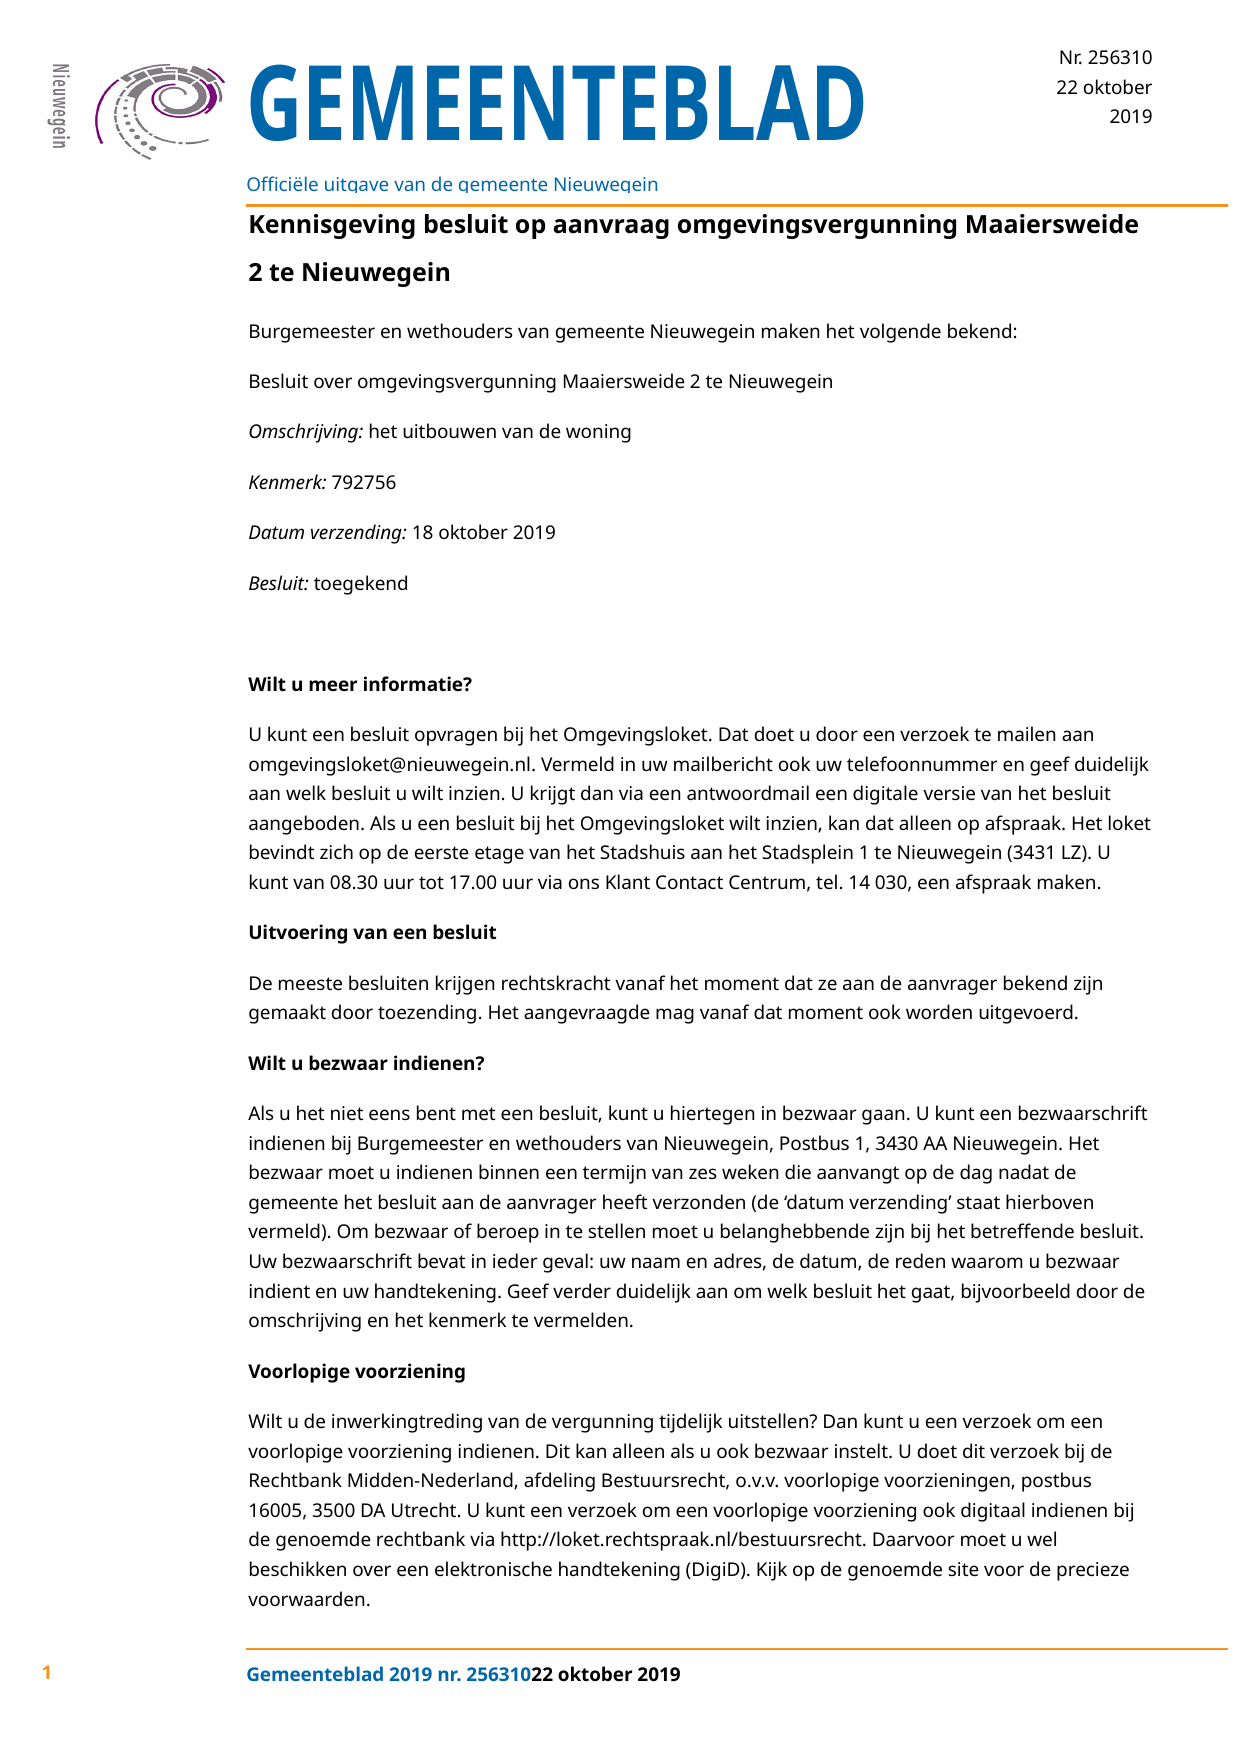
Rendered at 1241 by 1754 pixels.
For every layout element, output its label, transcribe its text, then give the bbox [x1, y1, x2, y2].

text Besluit over omgevingsvergunning Maaiersweide 2 te Nieuwegein [248, 368, 1152, 394]
text Uitvoering van een besluit [248, 919, 1152, 945]
text Kenmerk: 792756 [248, 469, 1152, 495]
text De meeste besluiten krijgen rechtskracht vanaf het moment dat ze aan de aanvrager bekend zijn gemaakt door toezending. Het aangevraagde mag vanaf dat moment ook worden uitgevoerd. [248, 970, 1152, 1025]
text Kennisgeving besluit op aanvraag omgevingsvergunning Maaiersweide 2 te Nieuwegein [248, 207, 1152, 288]
text Burgemeester en wethouders van gemeente Nieuwegein maken het volgende bekend: [248, 318, 1152, 344]
text Voorlopige voorziening [248, 1358, 1152, 1384]
text Wilt u meer informatie? [248, 671, 1152, 697]
text Wilt u bezwaar indienen? [248, 1050, 1152, 1076]
text Omschrijving: het uitbouwen van de woning [248, 419, 1152, 444]
text U kunt een besluit opvragen bij het Omgevingsloket. Dat doet u door een verzoek te mailen aan omgevingsloket@nieuwegein.nl. Vermeld in uw mailbericht ook uw telefoonnummer en geef duidelijk aan welk besluit u wilt inzien. U krijgt dan via een antwoordmail een digitale versie van het besluit aangeboden. Als u een besluit bij het Omgevingsloket wilt inzien, kan dat alleen op afspraak. Het loket bevindt zich op de eerste etage van het Stadshuis aan het Stadsplein 1 te Nieuwegein (3431 LZ). U kunt van 08.30 uur tot 17.00 uur via ons Klant Contact Centrum, tel. 14 030, een afspraak maken. [248, 721, 1152, 895]
text Wilt u de inwerkingtreding van de vergunning tijdelijk uitstellen? Dan kunt u een verzoek om een voorlopige voorziening indienen. Dit kan alleen als u ook bezwaar instelt. U doet dit verzoek bij de Rechtbank Midden-Nederland, afdeling Bestuursrecht, o.v.v. voorlopige voorzieningen, postbus 16005, 3500 DA Utrecht. U kunt een verzoek om een voorlopige voorziening ook digitaal indienen bij de genoemde rechtbank via http://loket.rechtspraak.nl/bestuursrecht. Daarvoor moet u wel beschikken over een elektronische handtekening (DigiD). Kijk op de genoemde site voor de precieze voorwaarden. [248, 1408, 1152, 1612]
text Besluit: toegekend [248, 570, 1152, 596]
picture [41, 47, 231, 172]
text Datum verzending: 18 oktober 2019 [248, 519, 1152, 545]
text Als u het niet eens bent met een besluit, kunt u hiertegen in bezwaar gaan. U kunt een bezwaarschrift indienen bij Burgemeester en wethouders van Nieuwegein, Postbus 1, 3430 AA Nieuwegein. Het bezwaar moet u indienen binnen een termijn van zes weken die aanvangt op de dag nadat de gemeente het besluit aan de aanvrager heeft verzonden (de ‘datum verzending’ staat hierboven vermeld). Om bezwaar of beroep in te stellen moet u belanghebbende zijn bij het betreffende besluit. Uw bezwaarschrift bevat in ieder geval: uw naam en adres, de datum, de reden waarom u bezwaar indient en uw handtekening. Geef verder duidelijk aan om welk besluit het gaat, bijvoorbeeld door de omschrijving en het kenmerk te vermelden. [248, 1100, 1152, 1333]
